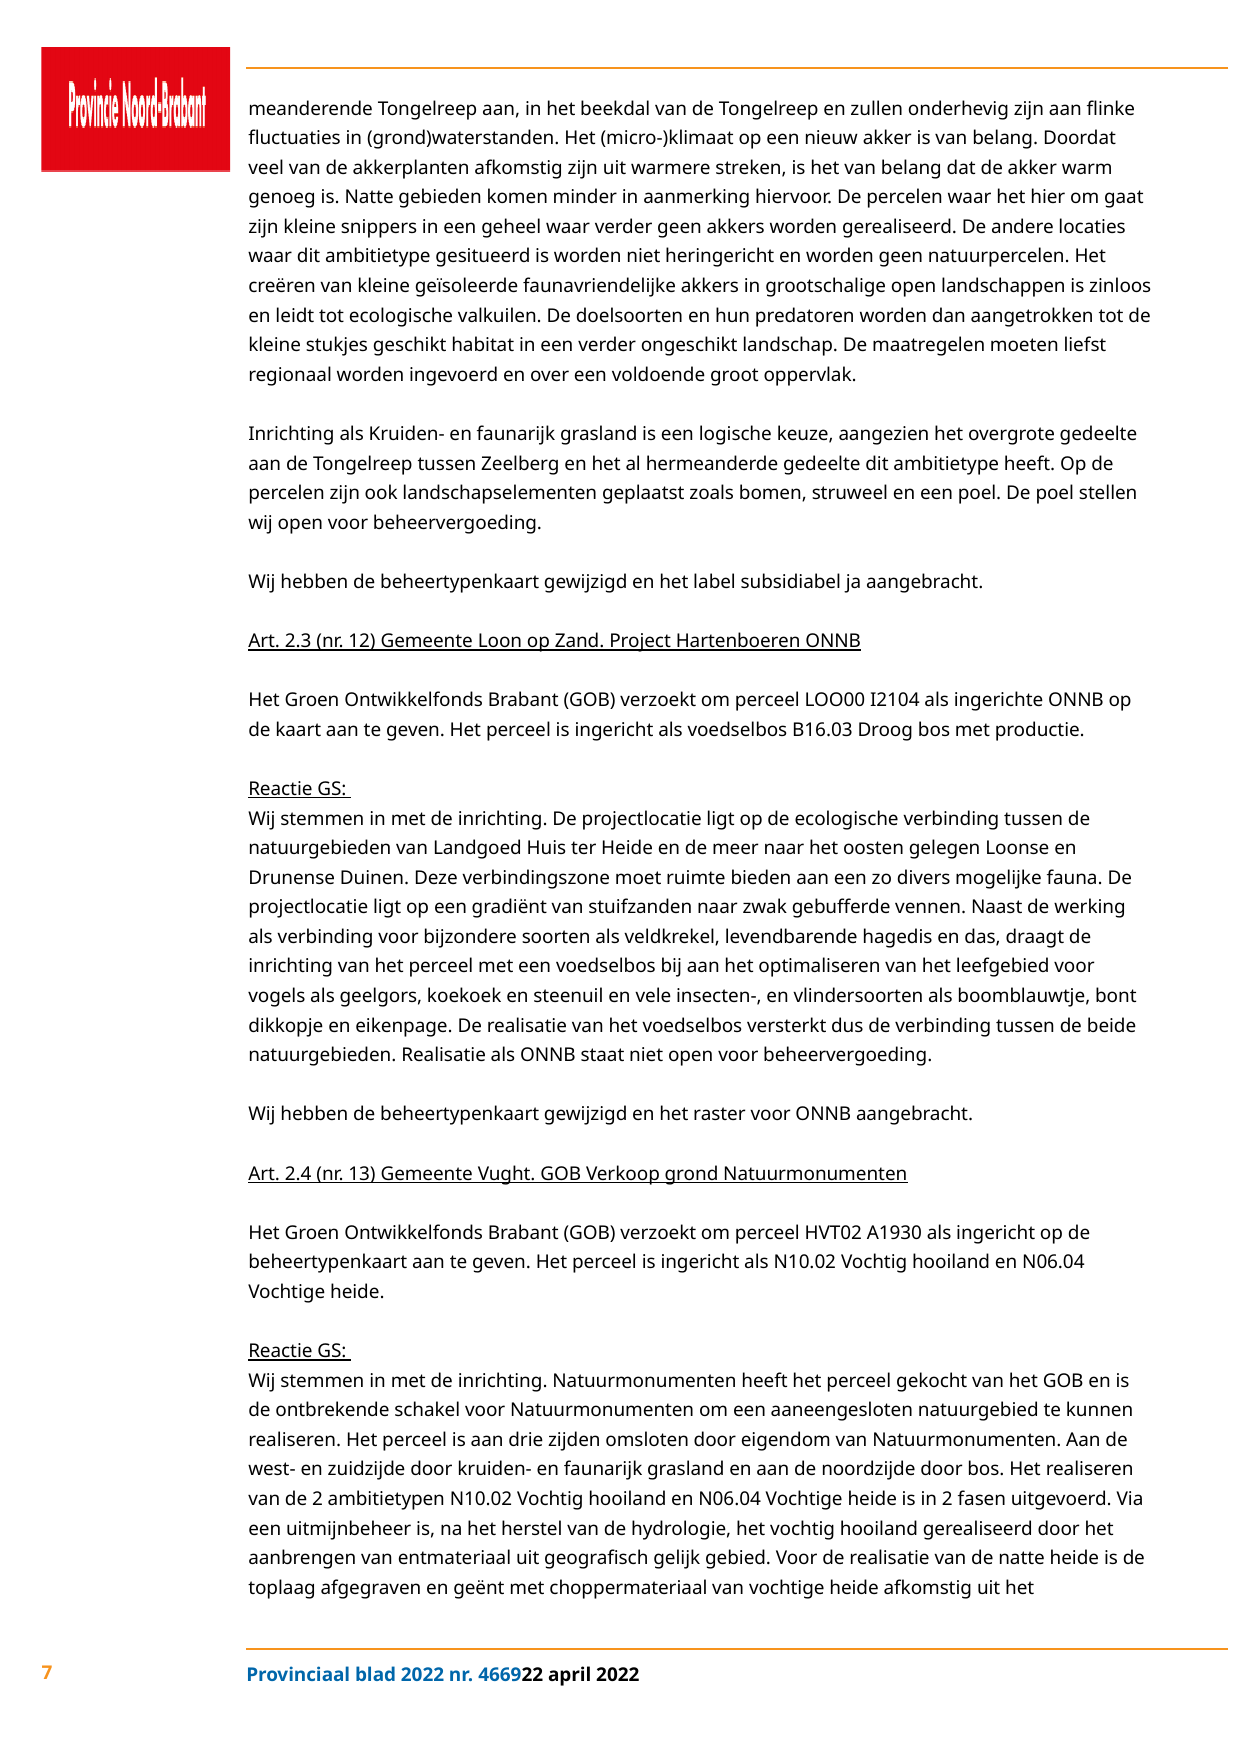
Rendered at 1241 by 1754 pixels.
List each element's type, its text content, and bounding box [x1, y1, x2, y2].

text Art. 2.3 (nr. 12) Gemeente Loon op Zand. Project Hartenboeren ONNB [248, 627, 1152, 653]
text Het Groen Ontwikkelfonds Brabant (GOB) verzoekt om perceel LOO00 I2104 als ingerichte ONNB op de kaart aan te geven. Het perceel is ingericht als voedselbos B16.03 Droog bos met productie. [248, 686, 1152, 742]
text meanderende Tongelreep aan, in het beekdal van de Tongelreep en zullen onderhevig zijn aan flinke fluctuaties in (grond)waterstanden. Het (micro-)klimaat op een nieuw akker is van belang. Doordat veel van de akkerplanten afkomstig zijn uit warmere streken, is het van belang dat de akker warm genoeg is. Natte gebieden komen minder in aanmerking hiervoor. De percelen waar het hier om gaat zijn kleine snippers in een geheel waar verder geen akkers worden gerealiseerd. De andere locaties waar dit ambitietype gesitueerd is worden niet heringericht en worden geen natuurpercelen. Het creëren van kleine geïsoleerde faunavriendelijke akkers in grootschalige open landschappen is zinloos en leidt tot ecologische valkuilen. De doelsoorten en hun predatoren worden dan aangetrokken tot de kleine stukjes geschikt habitat in een verder ongeschikt landschap. De maatregelen moeten liefst regionaal worden ingevoerd en over een voldoende groot oppervlak. [248, 95, 1152, 387]
text Inrichting als Kruiden- en faunarijk grasland is een logische keuze, aangezien het overgrote gedeelte aan de Tongelreep tussen Zeelberg en het al hermeanderde gedeelte dit ambitietype heeft. Op de percelen zijn ook landschapselementen geplaatst zoals bomen, struweel en een poel. De poel stellen wij open voor beheervergoeding. [248, 420, 1152, 535]
text Reactie GS: [248, 1337, 1152, 1363]
text Wij hebben de beheertypenkaart gewijzigd en het raster voor ONNB aangebracht. [248, 1101, 1152, 1126]
text Het Groen Ontwikkelfonds Brabant (GOB) verzoekt om perceel HVT02 A1930 als ingericht op de beheertypenkaart aan te geven. Het perceel is ingericht als N10.02 Vochtig hooiland en N06.04 Vochtige heide. [248, 1219, 1152, 1304]
text Wij hebben de beheertypenkaart gewijzigd en het label subsidiabel ja aangebracht. [248, 568, 1152, 594]
text Wij stemmen in met de inrichting. Natuurmonumenten heeft het perceel gekocht van het GOB en is de ontbrekende schakel voor Natuurmonumenten om een aaneengesloten natuurgebied te kunnen realiseren. Het perceel is aan drie zijden omsloten door eigendom van Natuurmonumenten. Aan de west- en zuidzijde door kruiden- en faunarijk grasland en aan de noordzijde door bos. Het realiseren van de 2 ambitietypen N10.02 Vochtig hooiland en N06.04 Vochtige heide is in 2 fasen uitgevoerd. Via een uitmijnbeheer is, na het herstel van de hydrologie, het vochtig hooiland gerealiseerd door het aanbrengen van entmateriaal uit geografisch gelijk gebied. Voor de realisatie van de natte heide is de toplaag afgegraven en geënt met choppermateriaal van vochtige heide afkomstig uit het [248, 1367, 1152, 1600]
text Wij stemmen in met de inrichting. De projectlocatie ligt op de ecologische verbinding tussen de natuurgebieden van Landgoed Huis ter Heide en de meer naar het oosten gelegen Loonse en Drunense Duinen. Deze verbindingszone moet ruimte bieden aan een zo divers mogelijke fauna. De projectlocatie ligt op een gradiënt van stuifzanden naar zwak gebufferde vennen. Naast de werking als verbinding voor bijzondere soorten als veldkrekel, levendbarende hagedis en das, draagt de inrichting van het perceel met een voedselbos bij aan het optimaliseren van het leefgebied voor vogels als geelgors, koekoek en steenuil en vele insecten-, en vlindersoorten als boomblauwtje, bont dikkopje en eikenpage. De realisatie van het voedselbos versterkt dus de verbinding tussen de beide natuurgebieden. Realisatie als ONNB staat niet open voor beheervergoeding. [248, 805, 1152, 1067]
text Reactie GS: [248, 775, 1152, 801]
picture [41, 47, 231, 172]
text Art. 2.4 (nr. 13) Gemeente Vught. GOB Verkoop grond Natuurmonumenten [248, 1160, 1152, 1186]
